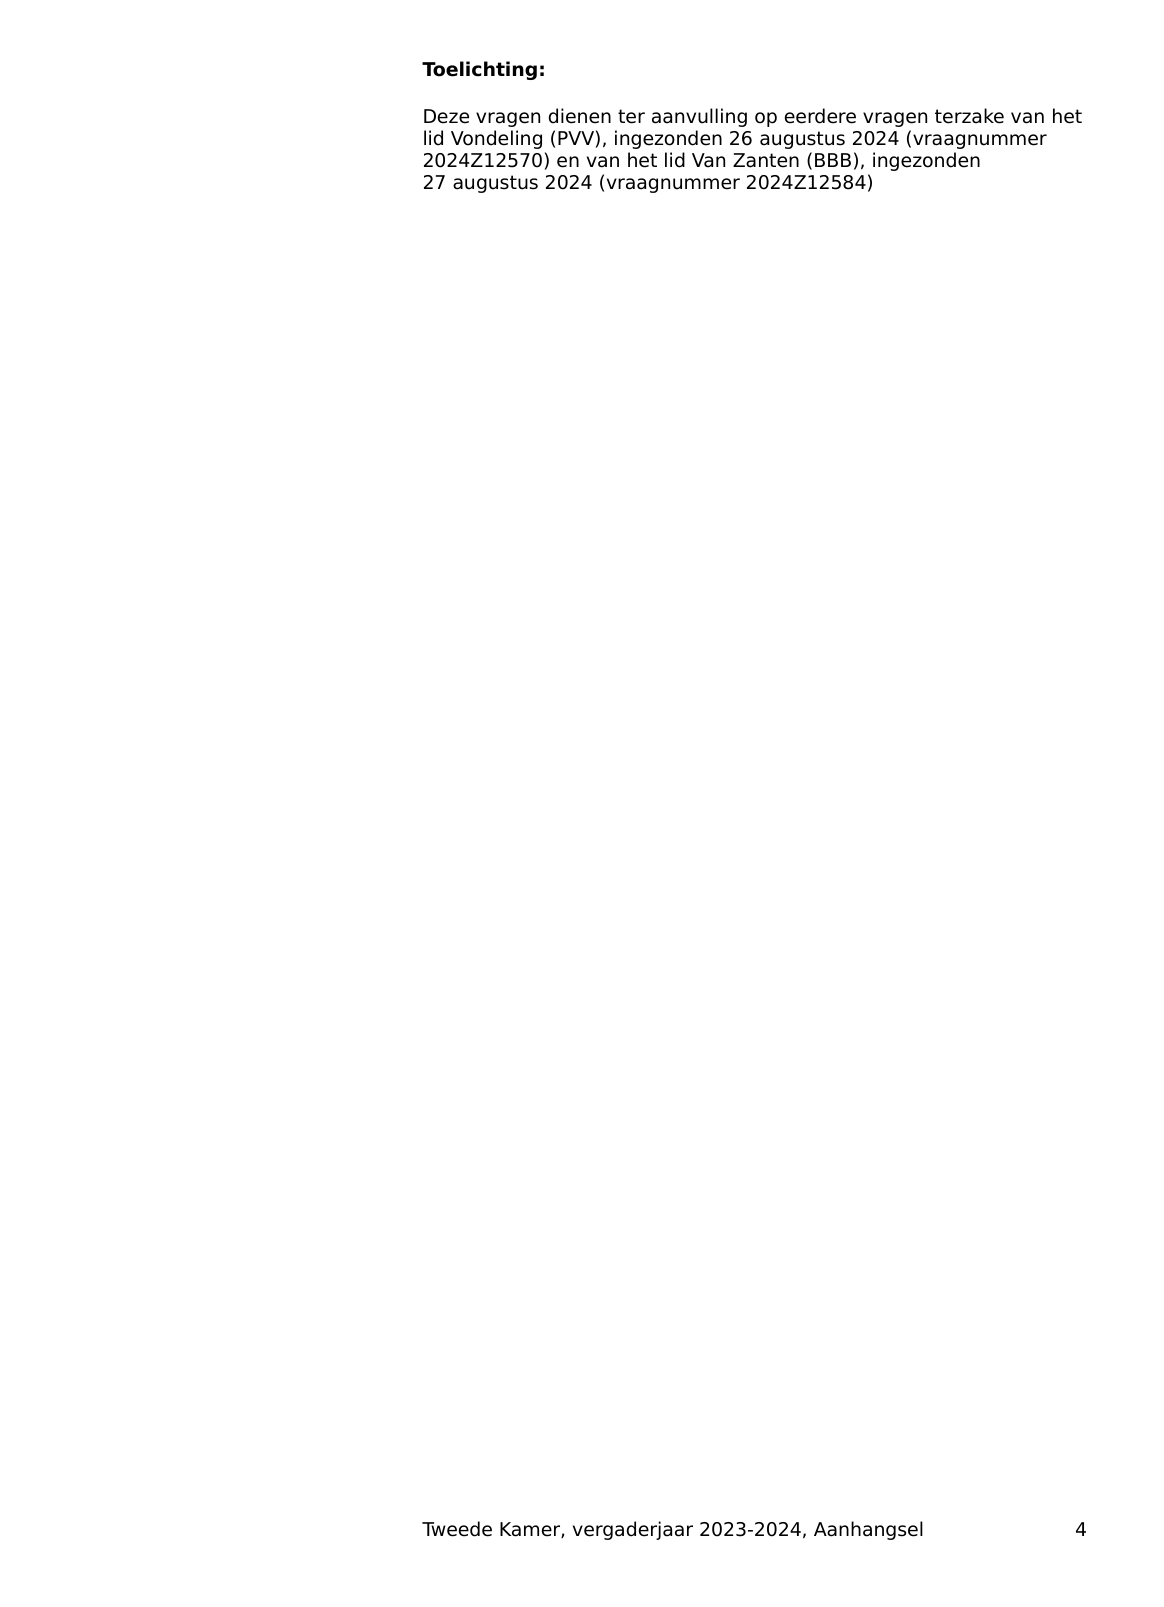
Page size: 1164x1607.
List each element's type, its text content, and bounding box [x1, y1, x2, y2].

text Deze vragen dienen ter aanvulling op eerdere vragen terzake van het lid Vondeling (PVV), ingezonden 26 augustus 2024 (vraagnummer 2024Z12570) en van het lid Van Zanten (BBB), ingezonden 27 augustus 2024 (vraagnummer 2024Z12584) [422, 106, 1087, 194]
subtitle Toelichting: [422, 59, 1087, 81]
